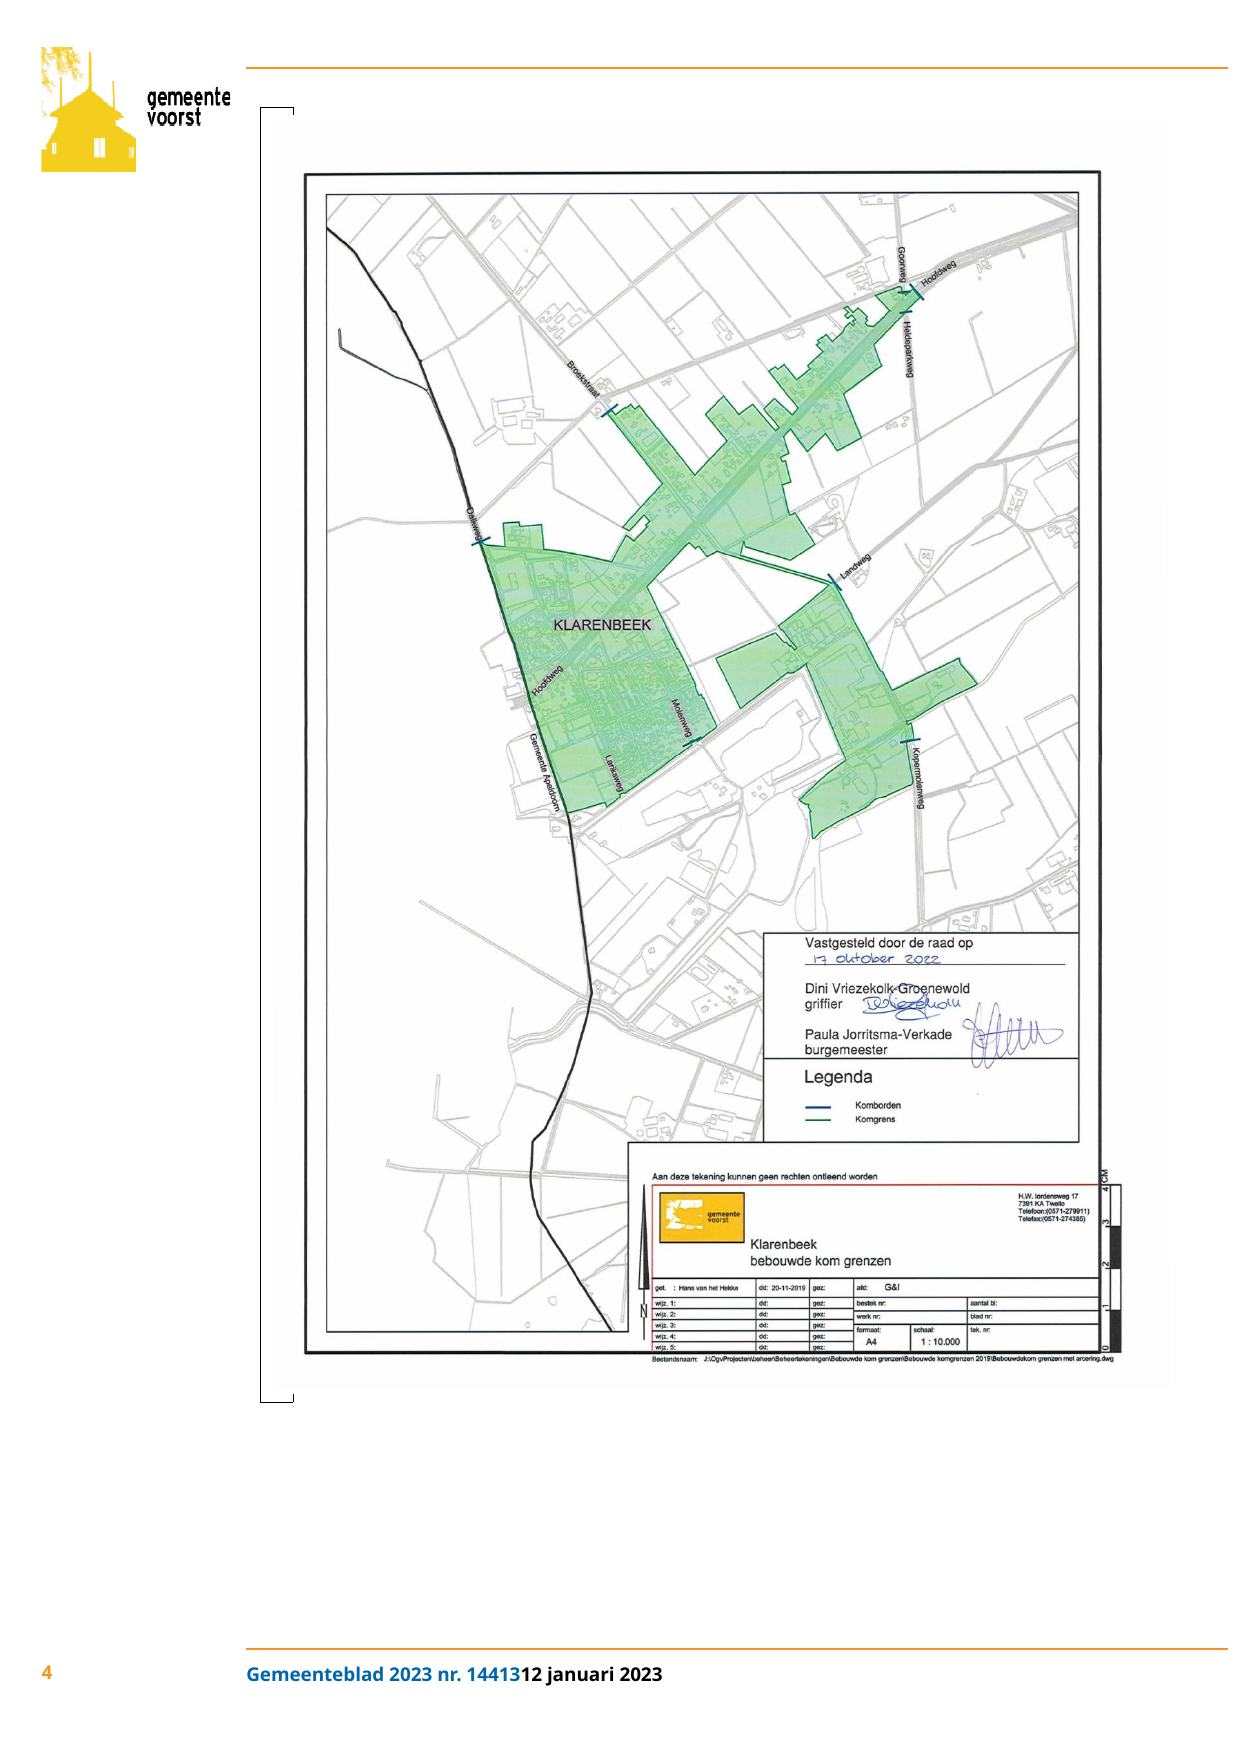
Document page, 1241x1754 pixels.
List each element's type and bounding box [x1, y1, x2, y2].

picture [268, 115, 1173, 1394]
picture [41, 47, 231, 172]
